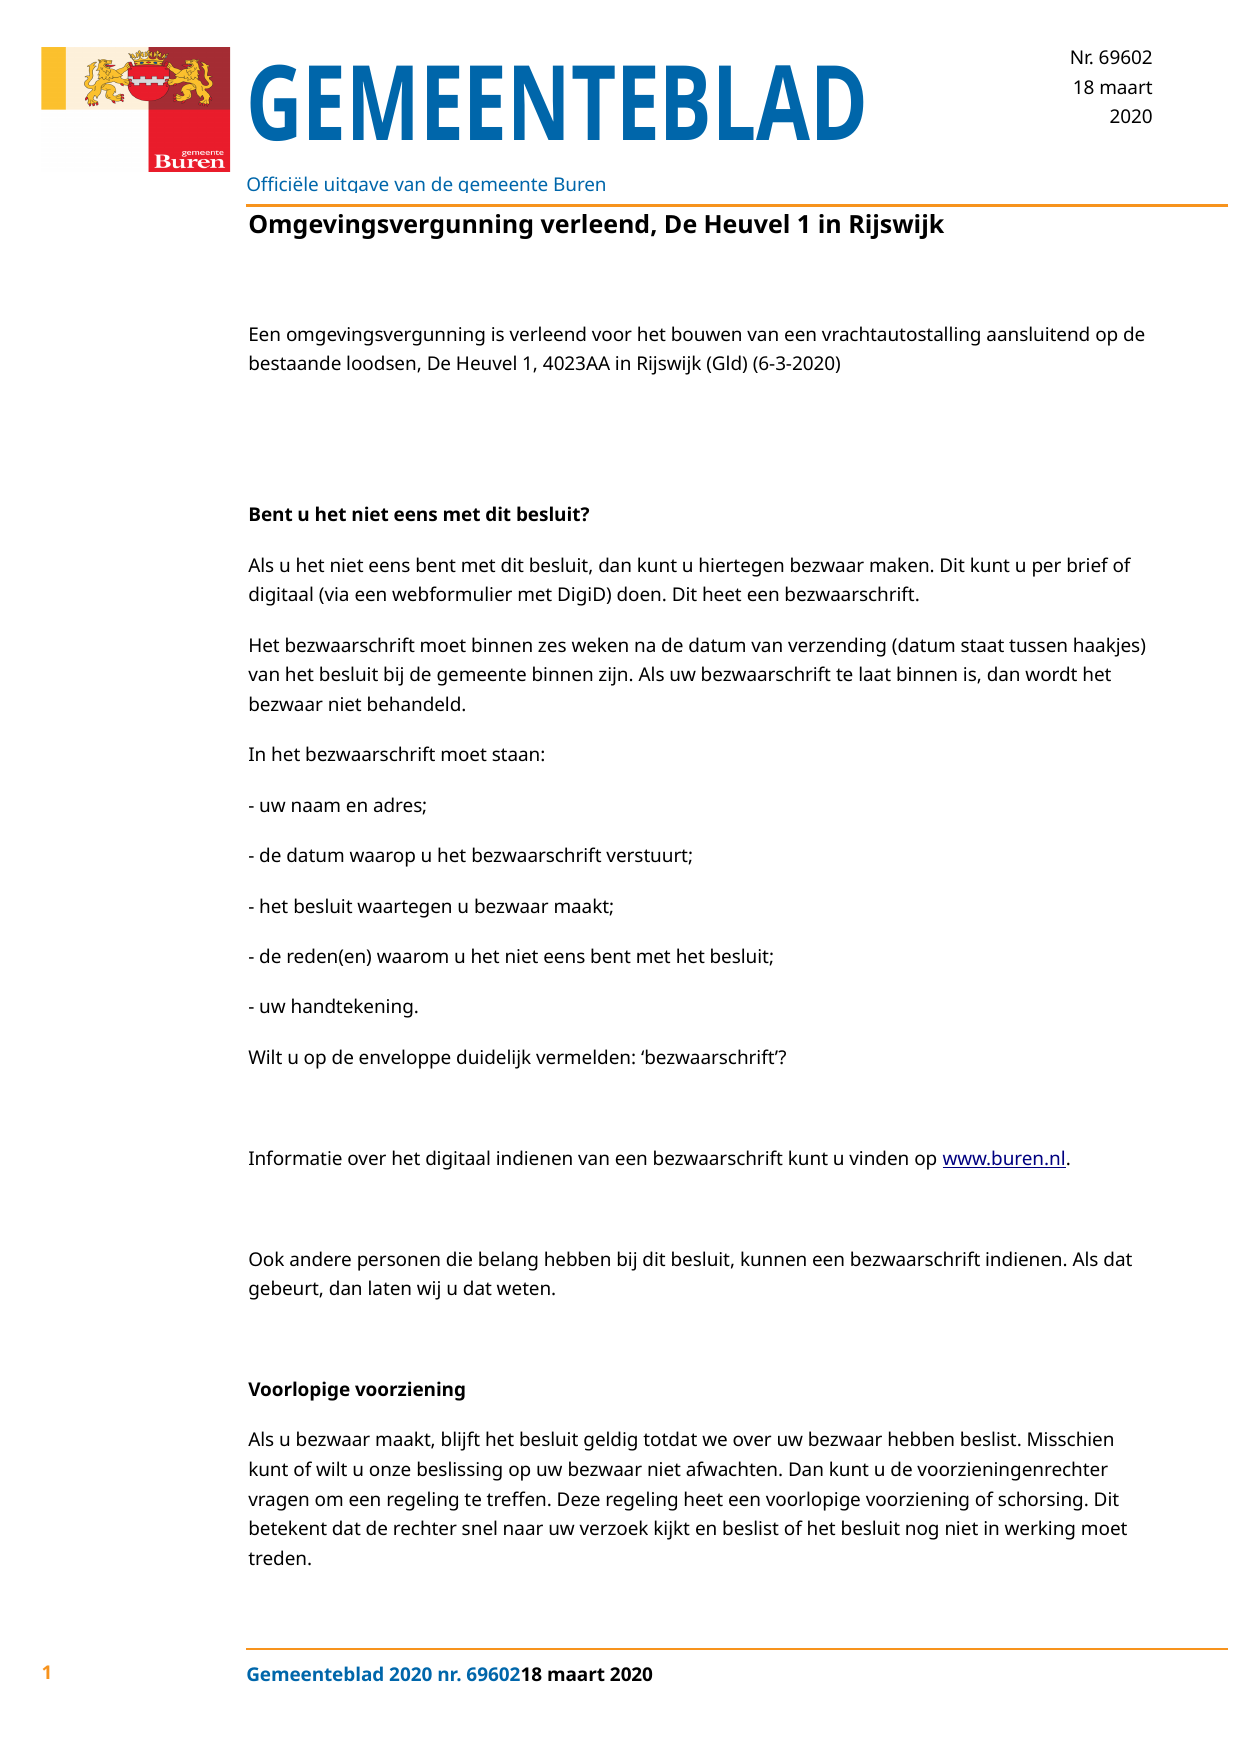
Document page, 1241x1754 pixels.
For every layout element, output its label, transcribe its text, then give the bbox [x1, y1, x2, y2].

text Informatie over het digitaal indienen van een bezwaarschrift kunt u vinden op www.buren.nl. [248, 1145, 1152, 1171]
text - de datum waarop u het bezwaarschrift verstuurt; [248, 842, 1152, 868]
text Als u het niet eens bent met dit besluit, dan kunt u hiertegen bezwaar maken. Dit kunt u per brief of digitaal (via een webformulier met DigiD) doen. Dit heet een bezwaarschrift. [248, 552, 1152, 607]
text - het besluit waartegen u bezwaar maakt; [248, 893, 1152, 918]
text In het bezwaarschrift moet staan: [248, 742, 1152, 767]
text Ook andere personen die belang hebben bij dit besluit, kunnen een bezwaarschrift indienen. Als dat gebeurt, dan laten wij u dat weten. [248, 1246, 1152, 1301]
text Bent u het niet eens met dit besluit? [248, 502, 1152, 527]
text - de reden(en) waarom u het niet eens bent met het besluit; [248, 943, 1152, 969]
text Wilt u op de enveloppe duidelijk vermelden: ‘bezwaarschrift’? [248, 1044, 1152, 1070]
text Als u bezwaar maakt, blijft het besluit geldig totdat we over uw bezwaar hebben beslist. Misschien kunt of wilt u onze beslissing op uw bezwaar niet afwachten. Dan kunt u de voorzieningenrechter vragen om een regeling te treffen. Deze regeling heet een voorlopige voorziening of schorsing. Dit betekent dat de rechter snel naar uw verzoek kijkt en beslist of het besluit nog niet in werking moet treden. [248, 1427, 1152, 1571]
text Omgevingsvergunning verleend, De Heuvel 1 in Rijswijk [248, 207, 1152, 241]
text Een omgevingsvergunning is verleend voor het bouwen van een vrachtautostalling aansluitend op de bestaande loodsen, De Heuvel 1, 4023AA in Rijswijk (Gld) (6-3-2020) [248, 321, 1152, 376]
picture [41, 47, 231, 172]
text - uw handtekening. [248, 994, 1152, 1019]
text Het bezwaarschrift moet binnen zes weken na de datum van verzending (datum staat tussen haakjes) van het besluit bij de gemeente binnen zijn. Als uw bezwaarschrift te laat binnen is, dan wordt het bezwaar niet behandeld. [248, 632, 1152, 717]
text Voorlopige voorziening [248, 1376, 1152, 1402]
text - uw naam en adres; [248, 792, 1152, 818]
